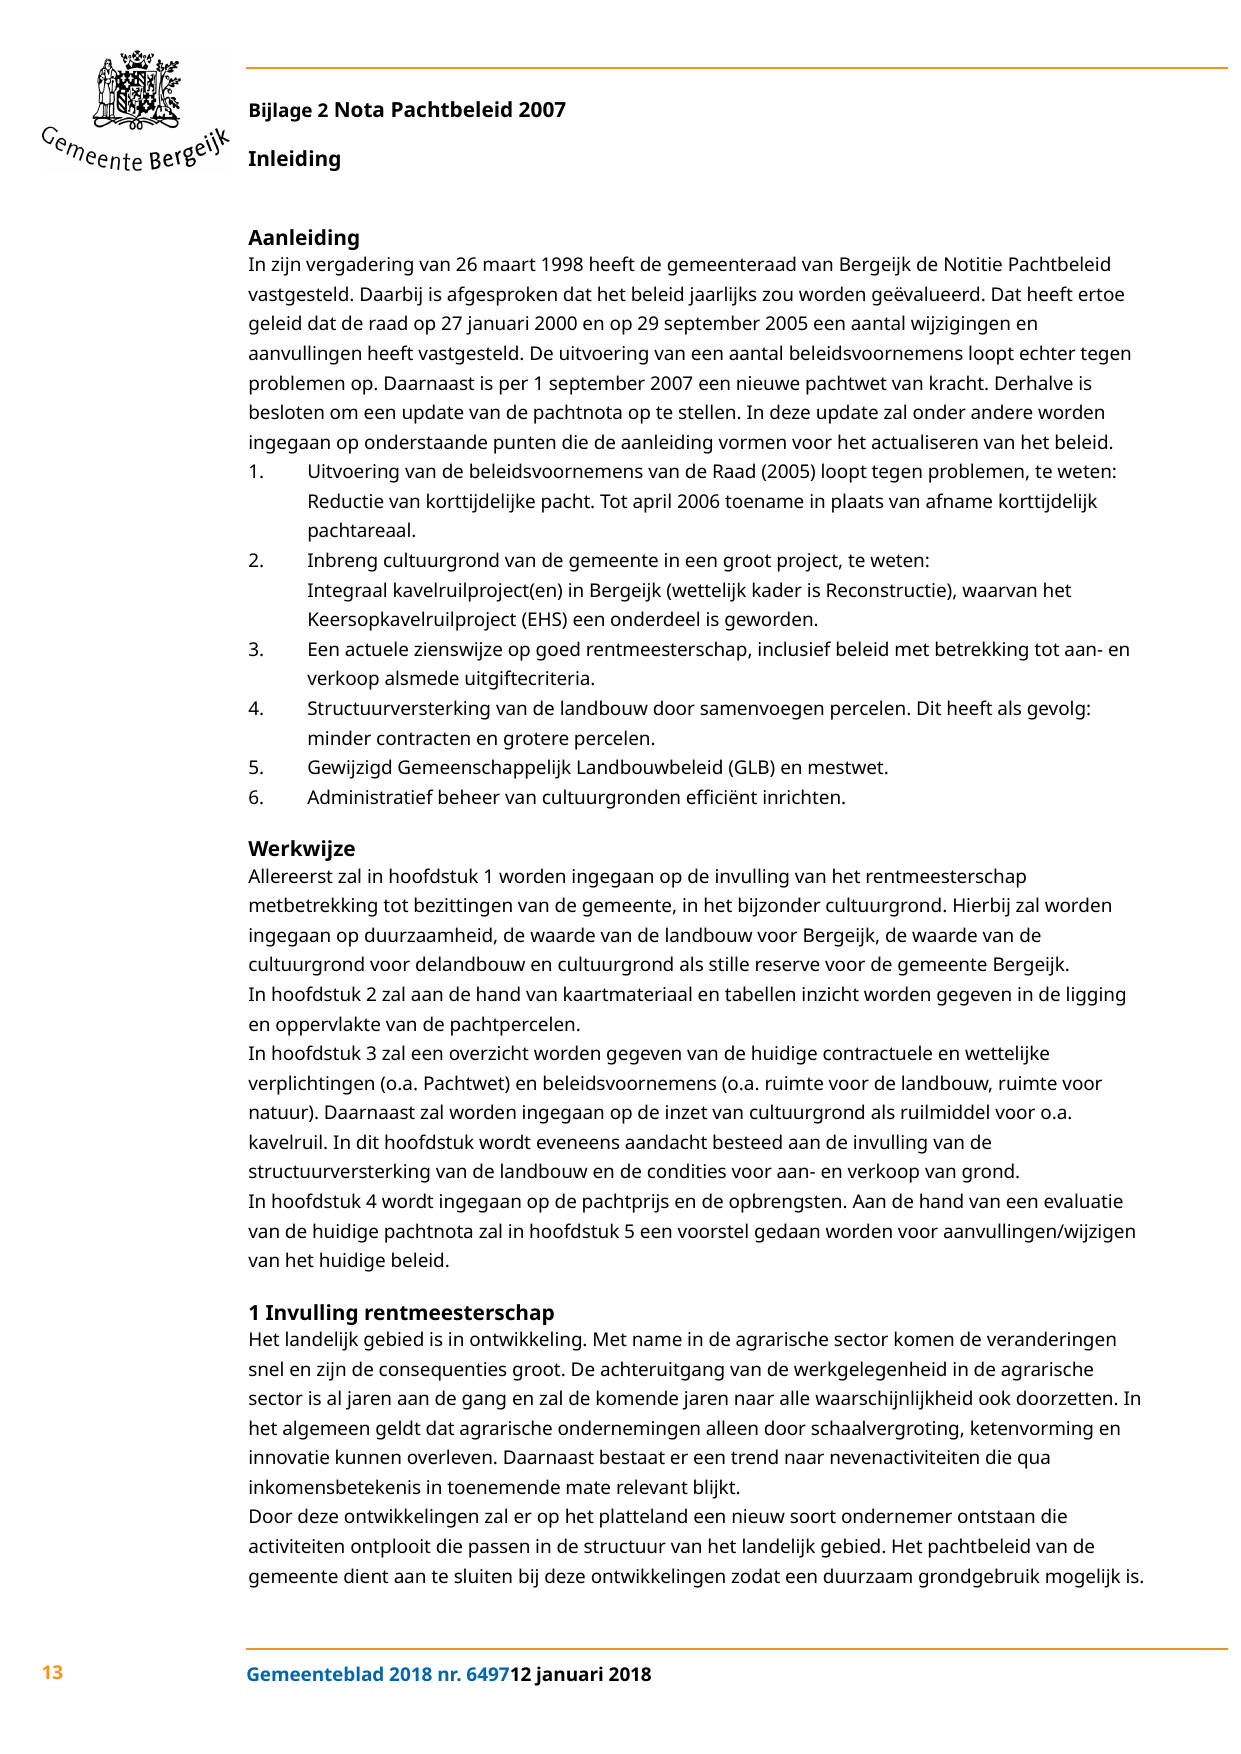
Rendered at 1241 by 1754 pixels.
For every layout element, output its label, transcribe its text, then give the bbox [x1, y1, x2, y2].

text Allereerst zal in hoofdstuk 1 worden ingegaan op de invulling van het rentmeesterschap metbetrekking tot bezittingen van de gemeente, in het bijzonder cultuurgrond. Hierbij zal worden ingegaan op duurzaamheid, de waarde van de landbouw voor Bergeijk, de waarde van de cultuurgrond voor delandbouw en cultuurgrond als stille reserve voor de gemeente Bergeijk. [248, 863, 1152, 977]
text In zijn vergadering van 26 maart 1998 heeft de gemeenteraad van Bergeijk de Notitie Pachtbeleid vastgesteld. Daarbij is afgesproken dat het beleid jaarlijks zou worden geëvalueerd. Dat heeft ertoe geleid dat de raad op 27 januari 2000 en op 29 september 2005 een aantal wijzigingen en aanvullingen heeft vastgesteld. De uitvoering van een aantal beleidsvoornemens loopt echter tegen problemen op. Daarnaast is per 1 september 2007 een nieuwe pachtwet van kracht. Derhalve is besloten om een update van de pachtnota op te stellen. In deze update zal onder andere worden ingegaan op onderstaande punten die de aanleiding vormen voor het actualiseren van het beleid. [248, 251, 1152, 455]
list Uitvoering van de beleidsvoornemens van de Raad (2005) loopt tegen problemen, te weten: [248, 458, 1152, 484]
list Structuurversterking van de landbouw door samenvoegen percelen. Dit heeft als gevolg: minder contracten en grotere percelen. [248, 695, 1152, 751]
list Een actuele zienswijze op goed rentmeesterschap, inclusief beleid met betrekking tot aan- en verkoop alsmede uitgiftecriteria. [248, 636, 1152, 691]
picture [41, 47, 231, 172]
text In hoofdstuk 2 zal aan de hand van kaartmateriaal en tabellen inzicht worden gegeven in de ligging en oppervlakte van de pachtpercelen. [248, 981, 1152, 1036]
list Integraal kavelruilproject(en) in Bergeijk (wettelijk kader is Reconstructie), waarvan het Keersopkavelruilproject (EHS) een onderdeel is geworden. [248, 577, 1152, 632]
list Reductie van korttijdelijke pacht. Tot april 2006 toename in plaats van afname korttijdelijk pachtareaal. [248, 488, 1152, 543]
text Het landelijk gebied is in ontwikkeling. Met name in de agrarische sector komen de veranderingen snel en zijn de consequenties groot. De achteruitgang van de werkgelegenheid in de agrarische sector is al jaren aan de gang en zal de komende jaren naar alle waarschijnlijkheid ook doorzetten. In het algemeen geldt dat agrarische ondernemingen alleen door schaalvergroting, ketenvorming en innovatie kunnen overleven. Daarnaast bestaat er een trend naar nevenactiviteiten die qua inkomensbetekenis in toenemende mate relevant blijkt. [248, 1326, 1152, 1500]
text 1 Invulling rentmeesterschap [248, 1298, 1152, 1326]
text In hoofdstuk 4 wordt ingegaan op de pachtprijs en de opbrengsten. Aan de hand van een evaluatie van de huidige pachtnota zal in hoofdstuk 5 een voorstel gedaan worden voor aanvullingen/wijzigen van het huidige beleid. [248, 1188, 1152, 1273]
text Door deze ontwikkelingen zal er op het platteland een nieuw soort ondernemer ontstaan die activiteiten ontplooit die passen in de structuur van het landelijk gebied. Het pachtbeleid van de gemeente dient aan te sluiten bij deze ontwikkelingen zodat een duurzaam grondgebruik mogelijk is. [248, 1504, 1152, 1589]
text Aanleiding [248, 223, 1152, 251]
text Inleiding [248, 144, 1152, 173]
list Inbreng cultuurgrond van de gemeente in een groot project, te weten: [248, 547, 1152, 573]
list Gewijzigd Gemeenschappelijk Landbouwbeleid (GLB) en mestwet. [248, 754, 1152, 780]
text In hoofdstuk 3 zal een overzicht worden gegeven van de huidige contractuele en wettelijke verplichtingen (o.a. Pachtwet) en beleidsvoornemens (o.a. ruimte voor de landbouw, ruimte voor natuur). Daarnaast zal worden ingegaan op de inzet van cultuurgrond als ruilmiddel voor o.a. kavelruil. In dit hoofdstuk wordt eveneens aandacht besteed aan de invulling van de structuurversterking van de landbouw en de condities voor aan- en verkoop van grond. [248, 1040, 1152, 1184]
text Bijlage 2 Nota Pachtbeleid 2007 [248, 95, 1152, 123]
list Administratief beheer van cultuurgronden efficiënt inrichten. [248, 784, 1152, 810]
text Werkwijze [248, 834, 1152, 863]
